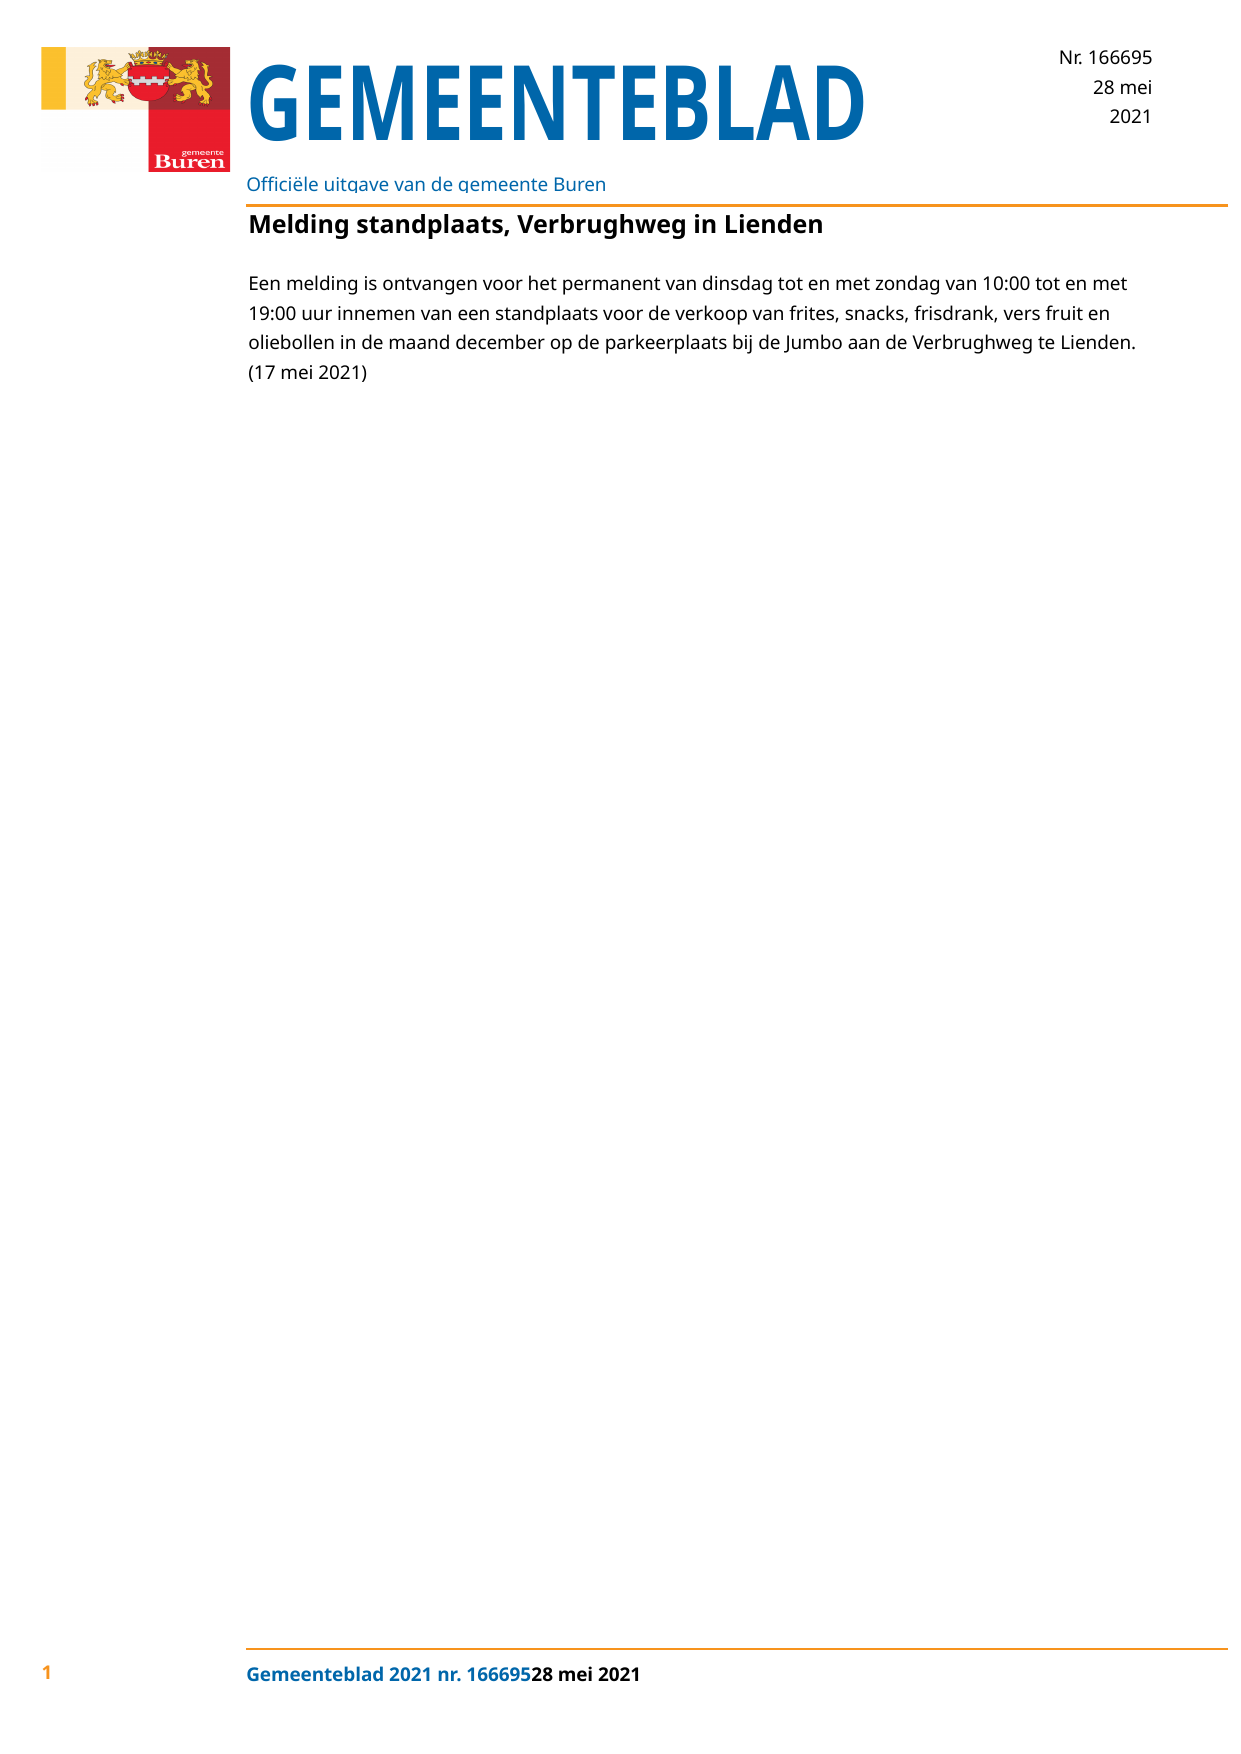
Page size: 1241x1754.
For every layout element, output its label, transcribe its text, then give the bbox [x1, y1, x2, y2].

text Melding standplaats, Verbrughweg in Lienden [248, 207, 1152, 241]
text Een melding is ontvangen voor het permanent van dinsdag tot en met zondag van 10:00 tot en met 19:00 uur innemen van een standplaats voor de verkoop van frites, snacks, frisdrank, vers fruit en oliebollen in de maand december op de parkeerplaats bij de Jumbo aan de Verbrughweg te Lienden. (17 mei 2021) [248, 270, 1152, 385]
picture [41, 47, 231, 172]
